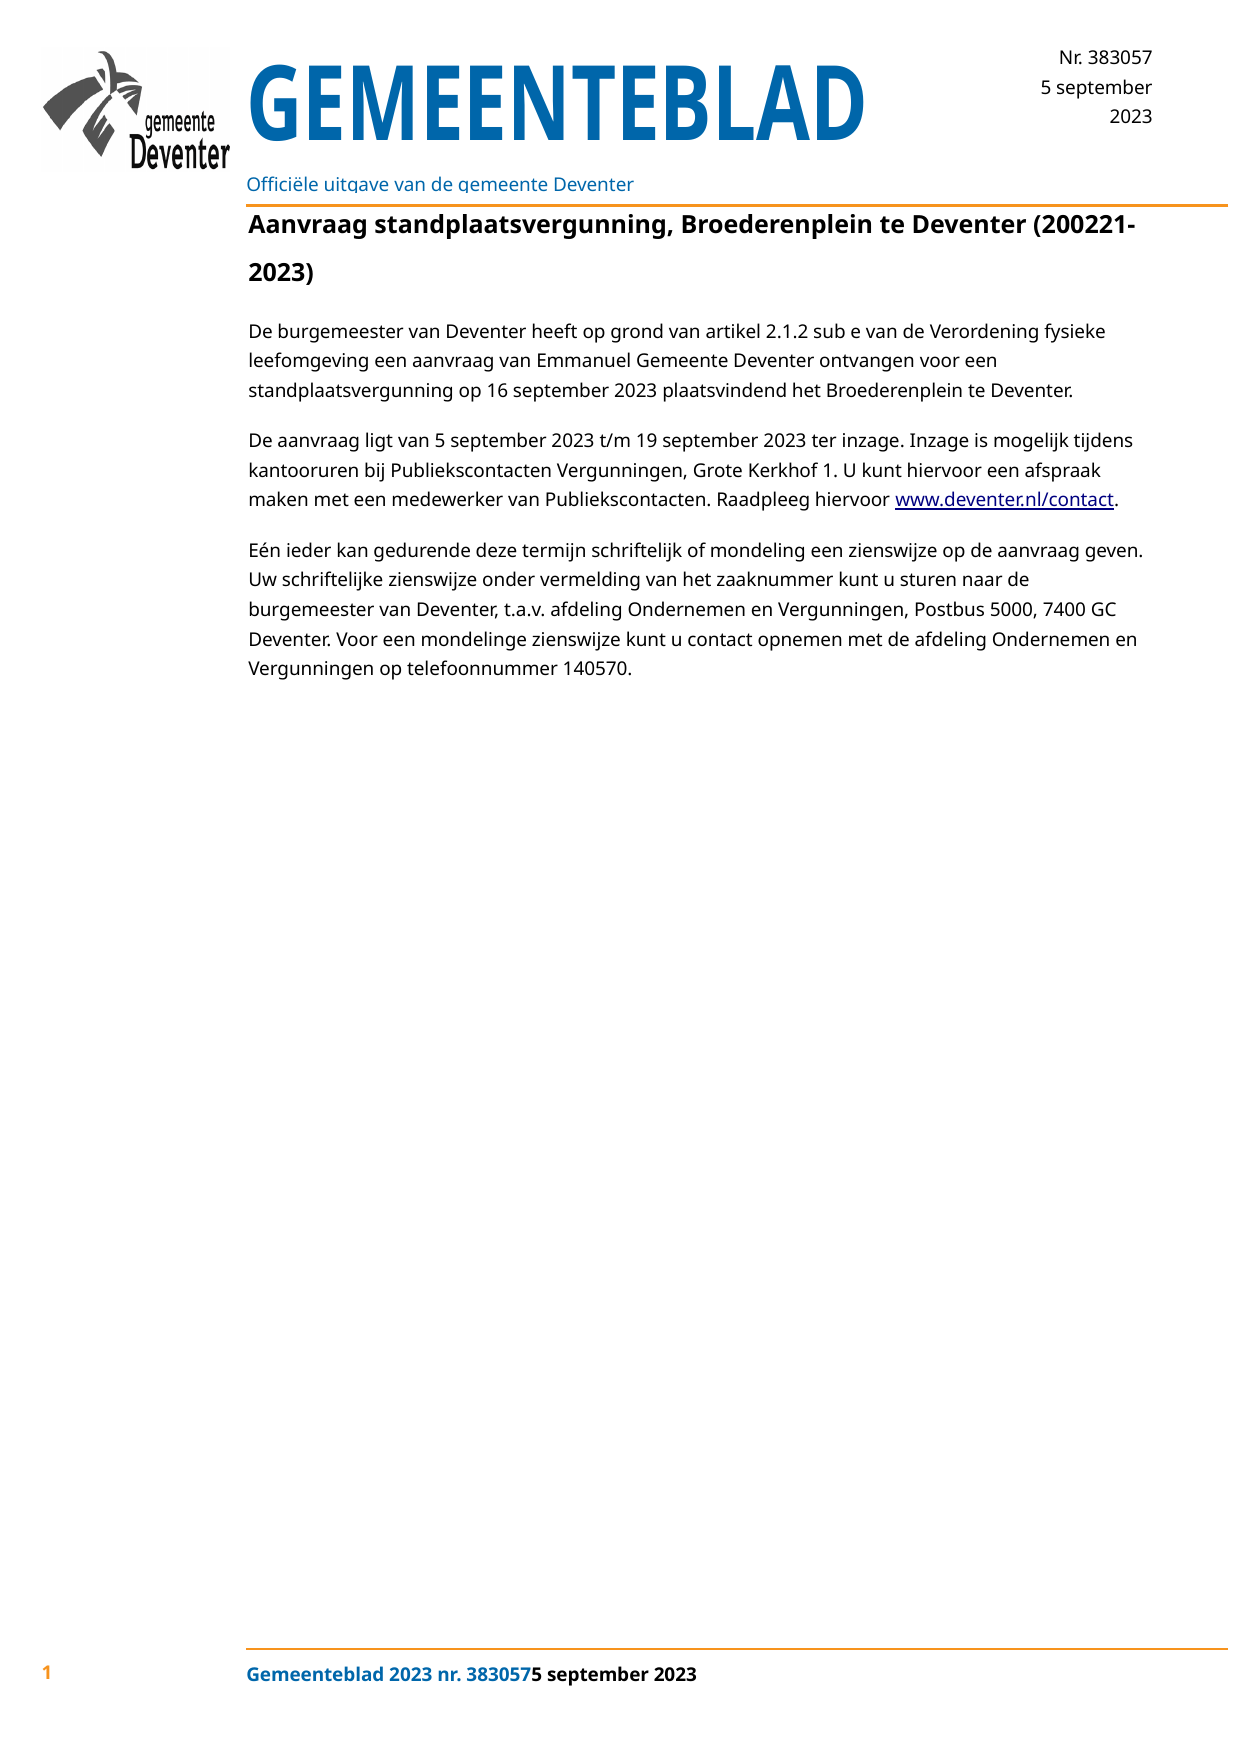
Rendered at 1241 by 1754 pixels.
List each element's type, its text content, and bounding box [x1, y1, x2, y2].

text Eén ieder kan gedurende deze termijn schriftelijk of mondeling een zienswijze op de aanvraag geven. Uw schriftelijke zienswijze onder vermelding van het zaaknummer kunt u sturen naar de burgemeester van Deventer, t.a.v. afdeling Ondernemen en Vergunningen, Postbus 5000, 7400 GC Deventer. Voor een mondelinge zienswijze kunt u contact opnemen met de afdeling Ondernemen en Vergunningen op telefoonnummer 140570. [248, 537, 1152, 681]
text Aanvraag standplaatsvergunning, Broederenplein te Deventer (200221-2023) [248, 207, 1152, 288]
text De burgemeester van Deventer heeft op grond van artikel 2.1.2 sub e van de Verordening fysieke leefomgeving een aanvraag van Emmanuel Gemeente Deventer ontvangen voor een standplaatsvergunning op 16 september 2023 plaatsvindend het Broederenplein te Deventer. [248, 318, 1152, 403]
text De aanvraag ligt van 5 september 2023 t/m 19 september 2023 ter inzage. Inzage is mogelijk tijdens kantooruren bij Publiekscontacten Vergunningen, Grote Kerkhof 1. U kunt hiervoor een afspraak maken met een medewerker van Publiekscontacten. Raadpleeg hiervoor www.deventer.nl/contact. [248, 427, 1152, 512]
picture [41, 47, 231, 172]
